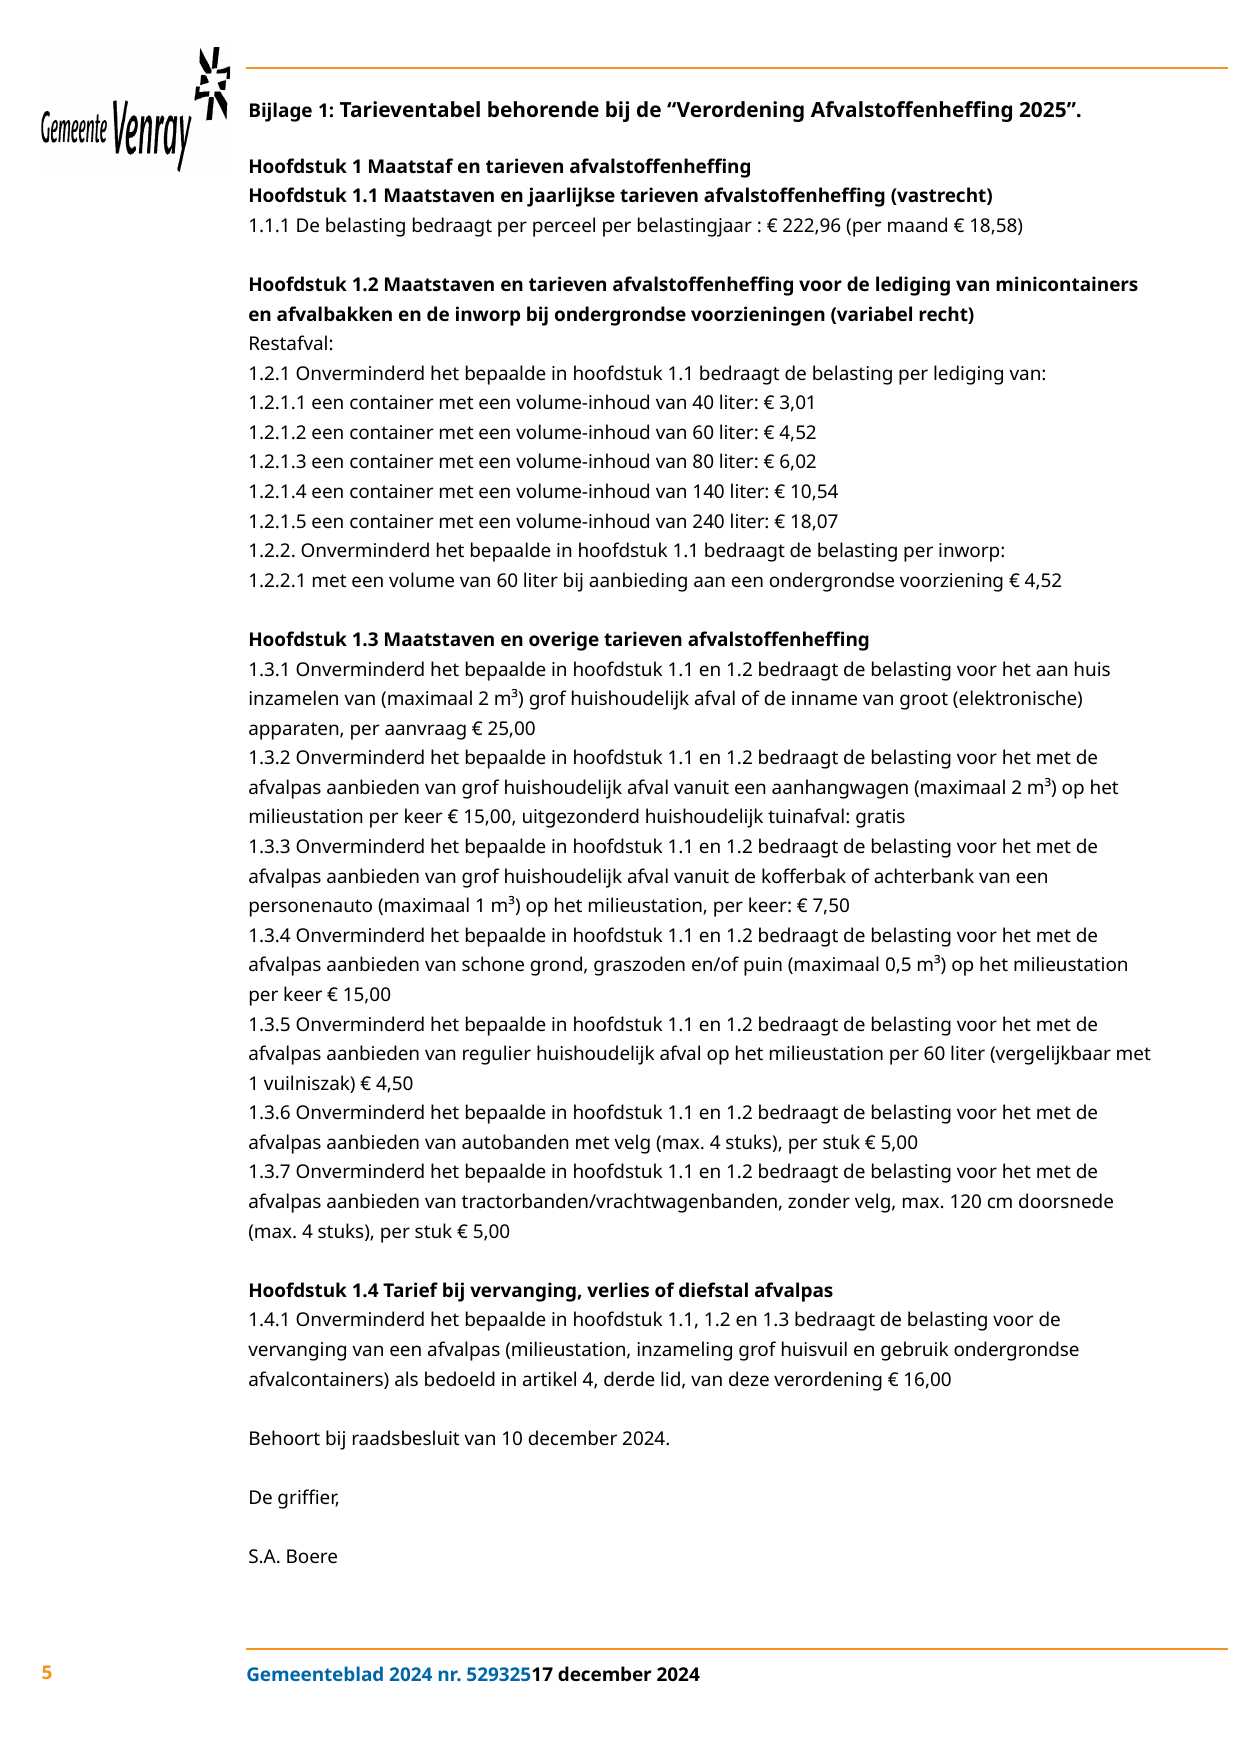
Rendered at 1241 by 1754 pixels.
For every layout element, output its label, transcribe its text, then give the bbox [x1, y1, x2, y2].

text 1.2.2. Onverminderd het bepaalde in hoofdstuk 1.1 bedraagt de belasting per inworp: [248, 537, 1152, 563]
text 1.3.5 Onverminderd het bepaalde in hoofdstuk 1.1 en 1.2 bedraagt de belasting voor het met de afvalpas aanbieden van regulier huishoudelijk afval op het milieustation per 60 liter (vergelijkbaar met 1 vuilniszak) € 4,50 [248, 1011, 1152, 1096]
text Hoofdstuk 1.2 Maatstaven en tarieven afvalstoffenheffing voor de lediging van minicontainers en afvalbakken en de inworp bij ondergrondse voorzieningen (variabel recht) [248, 271, 1152, 327]
text 1.2.2.1 met een volume van 60 liter bij aanbieding aan een ondergrondse voorziening € 4,52 [248, 567, 1152, 593]
text 1.2.1.4 een container met een volume-inhoud van 140 liter: € 10,54 [248, 478, 1152, 504]
text Hoofdstuk 1.1 Maatstaven en jaarlijkse tarieven afvalstoffenheffing (vastrecht) [248, 182, 1152, 208]
text 1.4.1 Onverminderd het bepaalde in hoofdstuk 1.1, 1.2 en 1.3 bedraagt de belasting voor de vervanging van een afvalpas (milieustation, inzameling grof huisvuil en gebruik ondergrondse afvalcontainers) als bedoeld in artikel 4, derde lid, van deze verordening € 16,00 [248, 1307, 1152, 1392]
text Hoofdstuk 1 Maatstaf en tarieven afvalstoffenheffing [248, 153, 1152, 179]
text 1.2.1.1 een container met een volume-inhoud van 40 liter: € 3,01 [248, 389, 1152, 415]
text 1.3.1 Onverminderd het bepaalde in hoofdstuk 1.1 en 1.2 bedraagt de belasting voor het aan huis inzamelen van (maximaal 2 m³) grof huishoudelijk afval of de inname van groot (elektronische) apparaten, per aanvraag € 25,00 [248, 656, 1152, 741]
text 1.2.1.3 een container met een volume-inhoud van 80 liter: € 6,02 [248, 449, 1152, 474]
text 1.1.1 De belasting bedraagt per perceel per belastingjaar : € 222,96 (per maand € 18,58) [248, 212, 1152, 238]
picture [41, 47, 231, 172]
text S.A. Boere [248, 1543, 1152, 1569]
text Bijlage 1: Tarieventabel behorende bij de “Verordening Afvalstoffenheffing 2025”. [248, 95, 1152, 123]
text 1.3.6 Onverminderd het bepaalde in hoofdstuk 1.1 en 1.2 bedraagt de belasting voor het met de afvalpas aanbieden van autobanden met velg (max. 4 stuks), per stuk € 5,00 [248, 1099, 1152, 1155]
text 1.3.4 Onverminderd het bepaalde in hoofdstuk 1.1 en 1.2 bedraagt de belasting voor het met de afvalpas aanbieden van schone grond, graszoden en/of puin (maximaal 0,5 m³) op het milieustation per keer € 15,00 [248, 922, 1152, 1007]
text 1.2.1.2 een container met een volume-inhoud van 60 liter: € 4,52 [248, 419, 1152, 445]
text Restafval: [248, 330, 1152, 356]
text Hoofdstuk 1.3 Maatstaven en overige tarieven afvalstoffenheffing [248, 626, 1152, 652]
text De griffier, [248, 1484, 1152, 1510]
text 1.3.2 Onverminderd het bepaalde in hoofdstuk 1.1 en 1.2 bedraagt de belasting voor het met de afvalpas aanbieden van grof huishoudelijk afval vanuit een aanhangwagen (maximaal 2 m³) op het milieustation per keer € 15,00, uitgezonderd huishoudelijk tuinafval: gratis [248, 744, 1152, 829]
text 1.3.3 Onverminderd het bepaalde in hoofdstuk 1.1 en 1.2 bedraagt de belasting voor het met de afvalpas aanbieden van grof huishoudelijk afval vanuit de kofferbak of achterbank van een personenauto (maximaal 1 m³) op het milieustation, per keer: € 7,50 [248, 833, 1152, 918]
text Hoofdstuk 1.4 Tarief bij vervanging, verlies of diefstal afvalpas [248, 1277, 1152, 1303]
text 1.3.7 Onverminderd het bepaalde in hoofdstuk 1.1 en 1.2 bedraagt de belasting voor het met de afvalpas aanbieden van tractorbanden/vrachtwagenbanden, zonder velg, max. 120 cm doorsnede (max. 4 stuks), per stuk € 5,00 [248, 1159, 1152, 1244]
text Behoort bij raadsbesluit van 10 december 2024. [248, 1425, 1152, 1451]
text 1.2.1 Onverminderd het bepaalde in hoofdstuk 1.1 bedraagt de belasting per lediging van: [248, 360, 1152, 386]
text 1.2.1.5 een container met een volume-inhoud van 240 liter: € 18,07 [248, 508, 1152, 534]
